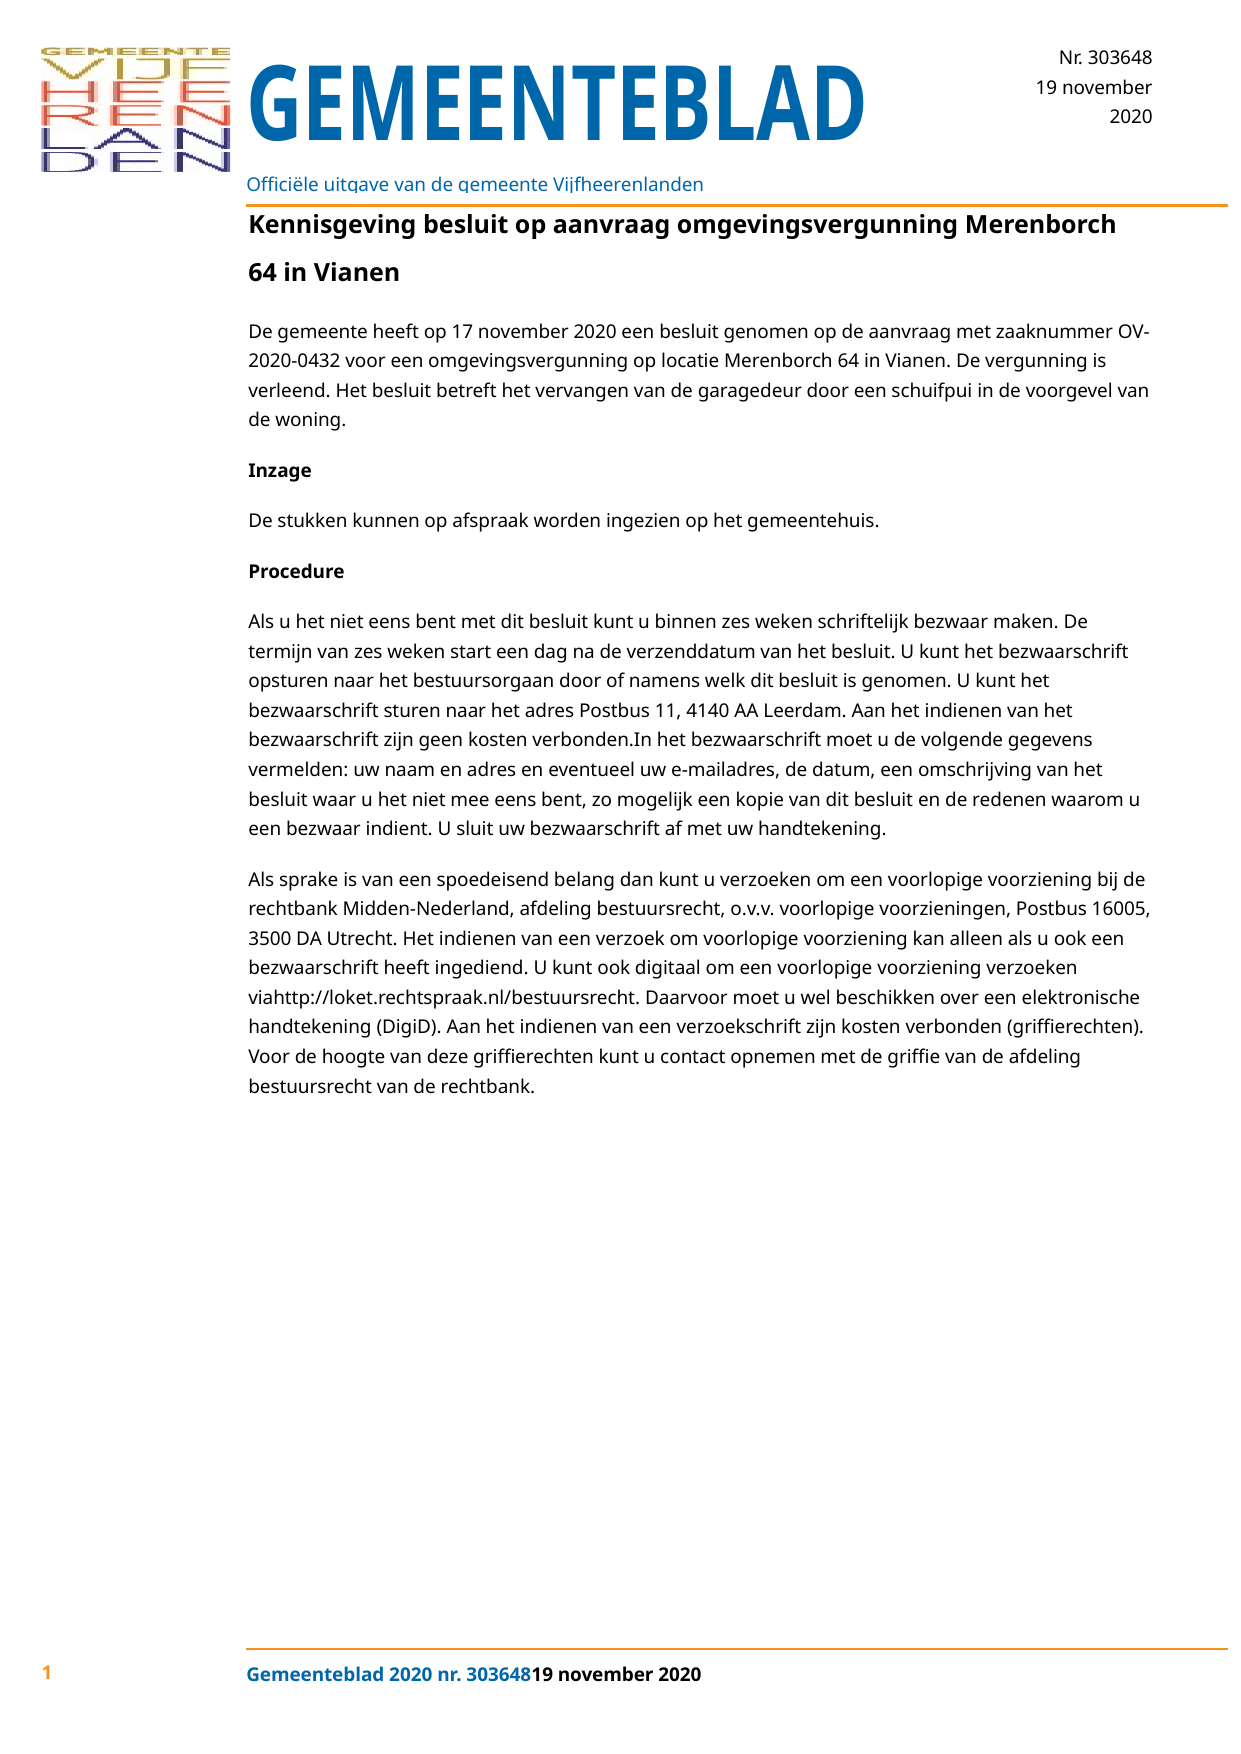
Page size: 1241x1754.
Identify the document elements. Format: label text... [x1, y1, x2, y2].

text Inzage [248, 457, 1152, 483]
text Procedure [248, 558, 1152, 584]
picture [41, 47, 231, 172]
text De stukken kunnen op afspraak worden ingezien op het gemeentehuis. [248, 507, 1152, 533]
text De gemeente heeft op 17 november 2020 een besluit genomen op de aanvraag met zaaknummer OV-2020-0432 voor een omgevingsvergunning op locatie Merenborch 64 in Vianen. De vergunning is verleend. Het besluit betreft het vervangen van de garagedeur door een schuifpui in de voorgevel van de woning. [248, 318, 1152, 432]
text Als u het niet eens bent met dit besluit kunt u binnen zes weken schriftelijk bezwaar maken. De termijn van zes weken start een dag na de verzenddatum van het besluit. U kunt het bezwaarschrift opsturen naar het bestuursorgaan door of namens welk dit besluit is genomen. U kunt het bezwaarschrift sturen naar het adres Postbus 11, 4140 AA Leerdam. Aan het indienen van het bezwaarschrift zijn geen kosten verbonden.In het bezwaarschrift moet u de volgende gegevens vermelden: uw naam en adres en eventueel uw e-mailadres, de datum, een omschrijving van het besluit waar u het niet mee eens bent, zo mogelijk een kopie van dit besluit en de redenen waarom u een bezwaar indient. U sluit uw bezwaarschrift af met uw handtekening. [248, 608, 1152, 841]
text Kennisgeving besluit op aanvraag omgevingsvergunning Merenborch 64 in Vianen [248, 207, 1152, 288]
text Als sprake is van een spoedeisend belang dan kunt u verzoeken om een voorlopige voorziening bij de rechtbank Midden-Nederland, afdeling bestuursrecht, o.v.v. voorlopige voorzieningen, Postbus 16005, 3500 DA Utrecht. Het indienen van een verzoek om voorlopige voorziening kan alleen als u ook een bezwaarschrift heeft ingediend. U kunt ook digitaal om een voorlopige voorziening verzoeken viahttp://loket.rechtspraak.nl/bestuursrecht. Daarvoor moet u wel beschikken over een elektronische handtekening (DigiD). Aan het indienen van een verzoekschrift zijn kosten verbonden (griffierechten). Voor de hoogte van deze griffierechten kunt u contact opnemen met de griffie van de afdeling bestuursrecht van de rechtbank. [248, 866, 1152, 1099]
